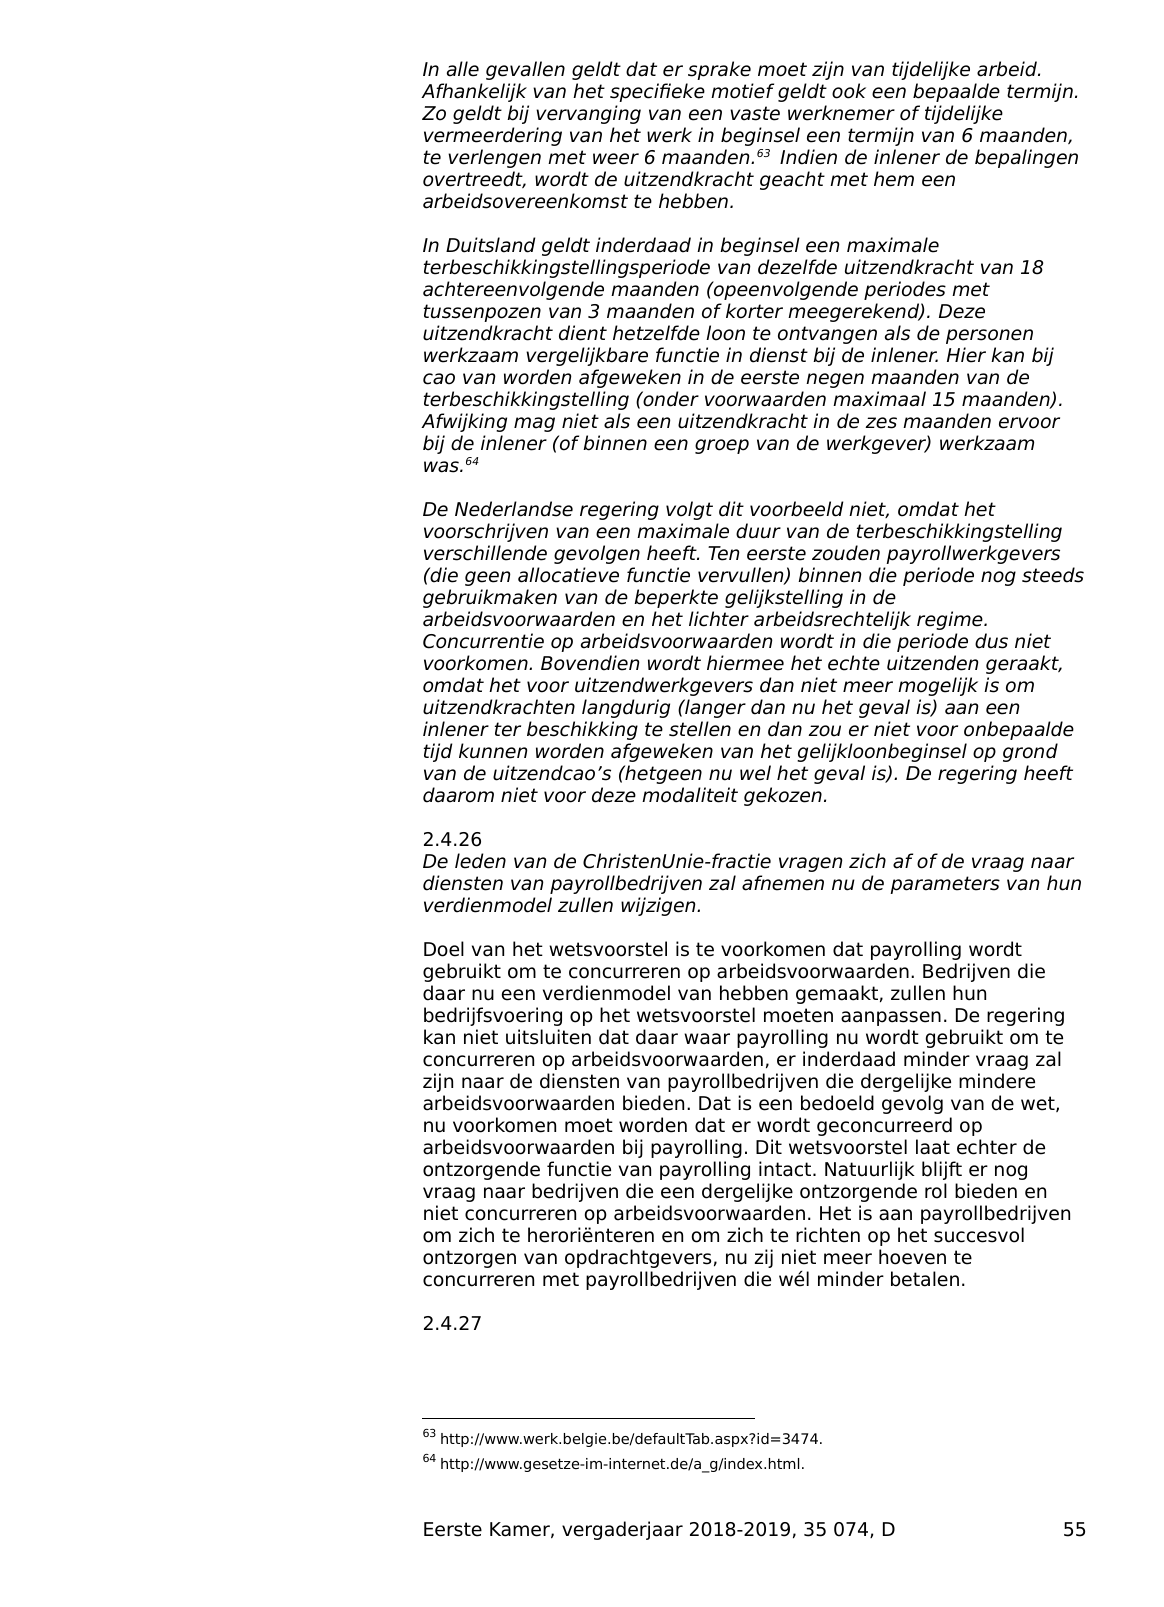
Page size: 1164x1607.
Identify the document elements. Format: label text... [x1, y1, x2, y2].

text Doel van het wetsvoorstel is te voorkomen dat payrolling wordt gebruikt om te concurreren op arbeidsvoorwaarden. Bedrijven die daar nu een verdienmodel van hebben gemaakt, zullen hun bedrijfsvoering op het wetsvoorstel moeten aanpassen. De regering kan niet uitsluiten dat daar waar payrolling nu wordt gebruikt om te concurreren op arbeidsvoorwaarden, er inderdaad minder vraag zal zijn naar de diensten van payrollbedrijven die dergelijke mindere arbeidsvoorwaarden bieden. Dat is een bedoeld gevolg van de wet, nu voorkomen moet worden dat er wordt geconcurreerd op arbeidsvoorwaarden bij payrolling. Dit wetsvoorstel laat echter de ontzorgende functie van payrolling intact. Natuurlijk blijft er nog vraag naar bedrijven die een dergelijke ontzorgende rol bieden en niet concurreren op arbeidsvoorwaarden. Het is aan payrollbedrijven om zich te heroriënteren en om zich te richten op het succesvol ontzorgen van opdrachtgevers, nu zij niet meer hoeven te concurreren met payrollbedrijven die wél minder betalen. [422, 939, 1087, 1291]
text In alle gevallen geldt dat er sprake moet zijn van tijdelijke arbeid. Afhankelijk van het specifieke motief geldt ook een bepaalde termijn. Zo geldt bij vervanging van een vaste werknemer of tijdelijke vermeerdering van het werk in beginsel een termijn van 6 maanden, te verlengen met weer 6 maanden. Indien de inlener de bepalingen overtreedt, wordt de uitzendkracht geacht met hem een arbeidsovereenkomst te hebben. [422, 59, 1087, 213]
text 2.4.26 [422, 829, 1087, 851]
text http://www.werk.belgie.be/defaultTab.aspx?id=3474. [422, 1427, 1087, 1449]
text In Duitsland geldt inderdaad in beginsel een maximale terbeschikkingstellingsperiode van dezelfde uitzendkracht van 18 achtereenvolgende maanden (opeenvolgende periodes met tussenpozen van 3 maanden of korter meegerekend). Deze uitzendkracht dient hetzelfde loon te ontvangen als de personen werkzaam vergelijkbare functie in dienst bij de inlener. Hier kan bij cao van worden afgeweken in de eerste negen maanden van de terbeschikkingstelling (onder voorwaarden maximaal 15 maanden). Afwijking mag niet als een uitzendkracht in de zes maanden ervoor bij de inlener (of binnen een groep van de werkgever) werkzaam was. [422, 235, 1087, 477]
text De leden van de ChristenUnie-fractie vragen zich af of de vraag naar diensten van payrollbedrijven zal afnemen nu de parameters van hun verdienmodel zullen wijzigen. [422, 851, 1087, 917]
text De Nederlandse regering volgt dit voorbeeld niet, omdat het voorschrijven van een maximale duur van de terbeschikkingstelling verschillende gevolgen heeft. Ten eerste zouden payrollwerkgevers (die geen allocatieve functie vervullen) binnen die periode nog steeds gebruikmaken van de beperkte gelijkstelling in de arbeidsvoorwaarden en het lichter arbeidsrechtelijk regime. Concurrentie op arbeidsvoorwaarden wordt in die periode dus niet voorkomen. Bovendien wordt hiermee het echte uitzenden geraakt, omdat het voor uitzendwerkgevers dan niet meer mogelijk is om uitzendkrachten langdurig (langer dan nu het geval is) aan een inlener ter beschikking te stellen en dan zou er niet voor onbepaalde tijd kunnen worden afgeweken van het gelijkloonbeginsel op grond van de uitzendcao’s (hetgeen nu wel het geval is). De regering heeft daarom niet voor deze modaliteit gekozen. [422, 499, 1087, 807]
text http://www.gesetze-im-internet.de/a_g/index.html. [422, 1452, 1087, 1474]
text 2.4.27 [422, 1313, 1087, 1335]
